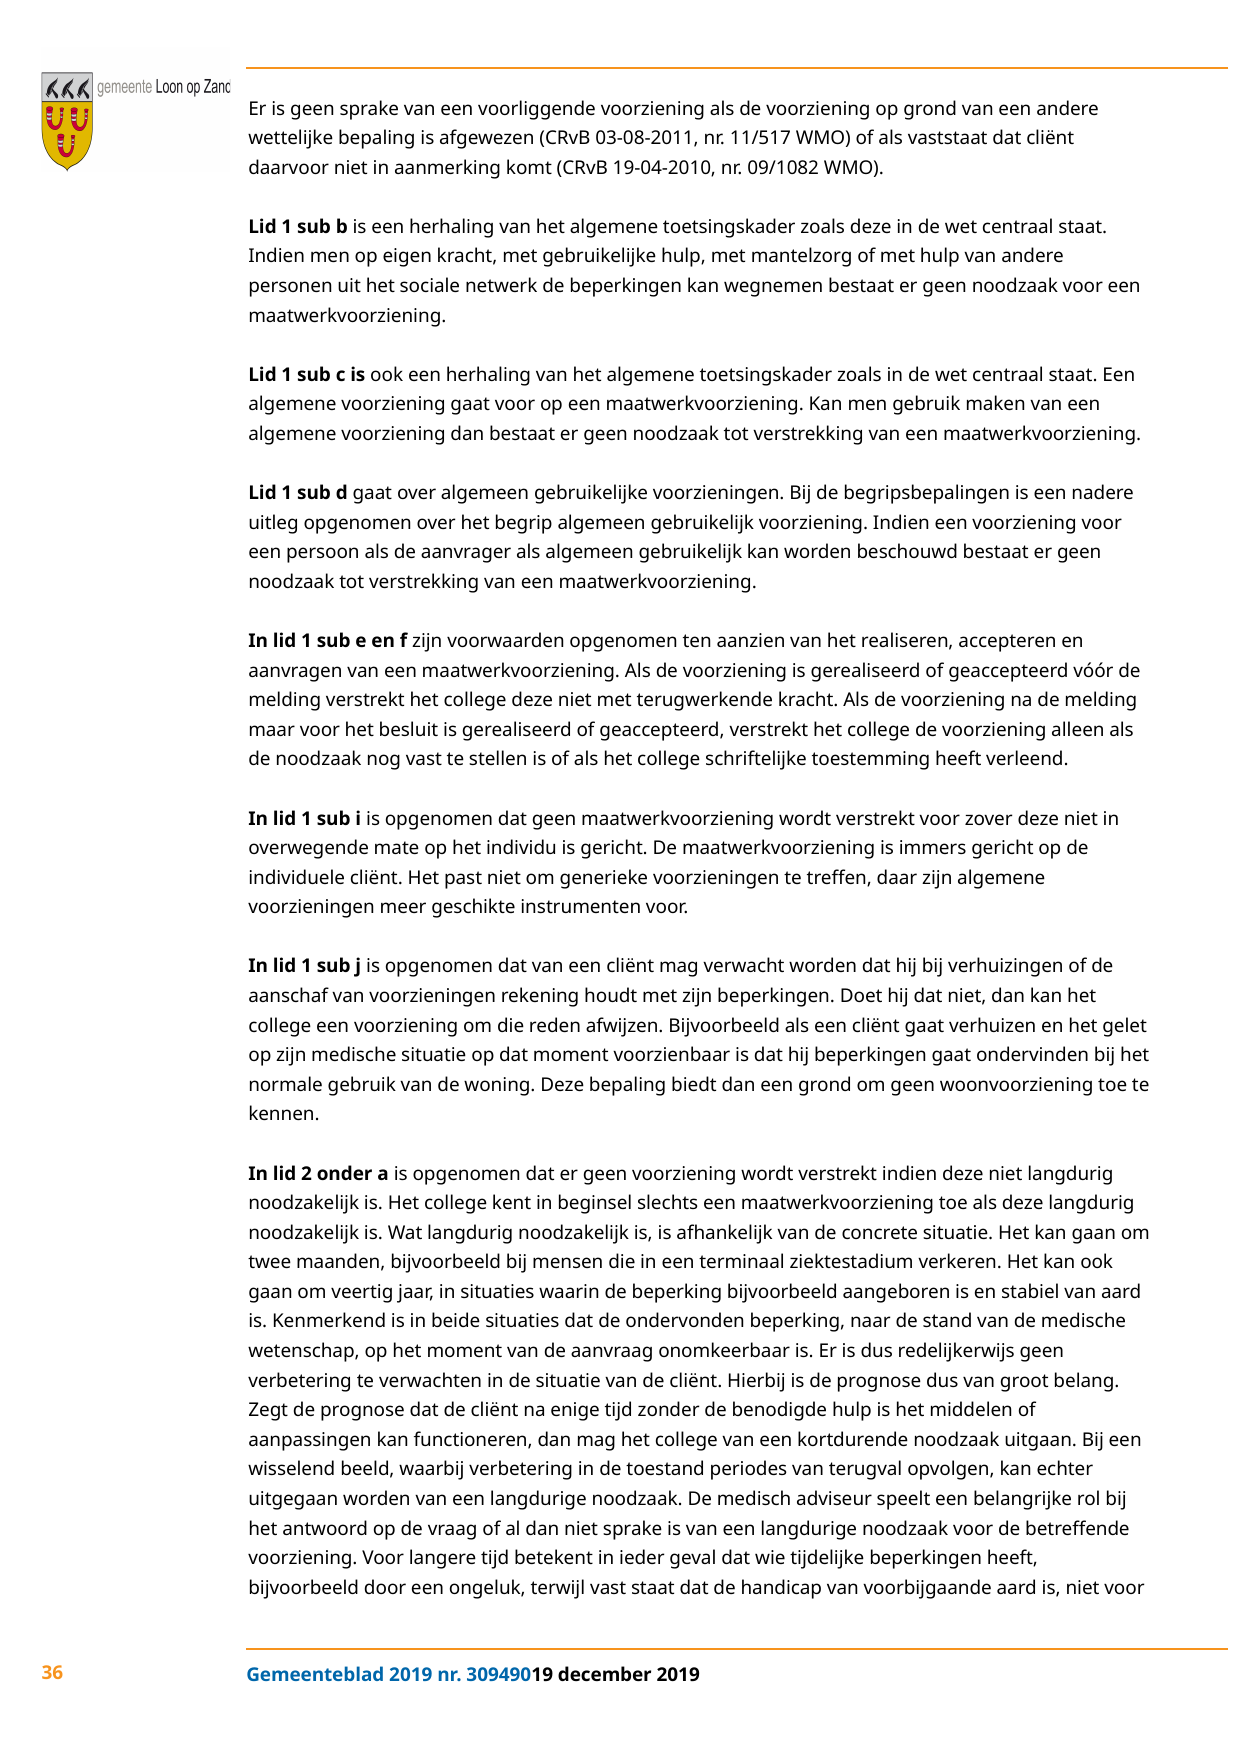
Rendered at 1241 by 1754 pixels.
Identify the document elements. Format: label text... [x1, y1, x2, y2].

text Lid 1 sub b is een herhaling van het algemene toetsingskader zoals deze in de wet centraal staat. Indien men op eigen kracht, met gebruikelijke hulp, met mantelzorg of met hulp van andere personen uit het sociale netwerk de beperkingen kan wegnemen bestaat er geen noodzaak voor een maatwerkvoorziening. [248, 213, 1152, 328]
text In lid 1 sub e en f zijn voorwaarden opgenomen ten aanzien van het realiseren, accepteren en aanvragen van een maatwerkvoorziening. Als de voorziening is gerealiseerd of geaccepteerd vóór de melding verstrekt het college deze niet met terugwerkende kracht. Als de voorziening na de melding maar voor het besluit is gerealiseerd of geaccepteerd, verstrekt het college de voorziening alleen als de noodzaak nog vast te stellen is of als het college schriftelijke toestemming heeft verleend. [248, 627, 1152, 771]
text Er is geen sprake van een voorliggende voorziening als de voorziening op grond van een andere wettelijke bepaling is afgewezen (CRvB 03-08-2011, nr. 11/517 WMO) of als vaststaat dat cliënt daarvoor niet in aanmerking komt (CRvB 19-04-2010, nr. 09/1082 WMO). [248, 95, 1152, 180]
text Lid 1 sub c is ook een herhaling van het algemene toetsingskader zoals in de wet centraal staat. Een algemene voorziening gaat voor op een maatwerkvoorziening. Kan men gebruik maken van een algemene voorziening dan bestaat er geen noodzaak tot verstrekking van een maatwerkvoorziening. [248, 361, 1152, 446]
text Lid 1 sub d gaat over algemeen gebruikelijke voorzieningen. Bij de begripsbepalingen is een nadere uitleg opgenomen over het begrip algemeen gebruikelijk voorziening. Indien een voorziening voor een persoon als de aanvrager als algemeen gebruikelijk kan worden beschouwd bestaat er geen noodzaak tot verstrekking van een maatwerkvoorziening. [248, 479, 1152, 594]
picture [41, 47, 231, 172]
text In lid 2 onder a is opgenomen dat er geen voorziening wordt verstrekt indien deze niet langdurig noodzakelijk is. Het college kent in beginsel slechts een maatwerkvoorziening toe als deze langdurig noodzakelijk is. Wat langdurig noodzakelijk is, is afhankelijk van de concrete situatie. Het kan gaan om twee maanden, bijvoorbeeld bij mensen die in een terminaal ziektestadium verkeren. Het kan ook gaan om veertig jaar, in situaties waarin de beperking bijvoorbeeld aangeboren is en stabiel van aard is. Kenmerkend is in beide situaties dat de ondervonden beperking, naar de stand van de medische wetenschap, op het moment van de aanvraag onomkeerbaar is. Er is dus redelijkerwijs geen verbetering te verwachten in de situatie van de cliënt. Hierbij is de prognose dus van groot belang. Zegt de prognose dat de cliënt na enige tijd zonder de benodigde hulp is het middelen of aanpassingen kan functioneren, dan mag het college van een kortdurende noodzaak uitgaan. Bij een wisselend beeld, waarbij verbetering in de toestand periodes van terugval opvolgen, kan echter uitgegaan worden van een langdurige noodzaak. De medisch adviseur speelt een belangrijke rol bij het antwoord op de vraag of al dan niet sprake is van een langdurige noodzaak voor de betreffende voorziening. Voor langere tijd betekent in ieder geval dat wie tijdelijke beperkingen heeft, bijvoorbeeld door een ongeluk, terwijl vast staat dat de handicap van voorbijgaande aard is, niet voor [248, 1160, 1152, 1600]
text In lid 1 sub i is opgenomen dat geen maatwerkvoorziening wordt verstrekt voor zover deze niet in overwegende mate op het individu is gericht. De maatwerkvoorziening is immers gericht op de individuele cliënt. Het past niet om generieke voorzieningen te treffen, daar zijn algemene voorzieningen meer geschikte instrumenten voor. [248, 805, 1152, 919]
text In lid 1 sub j is opgenomen dat van een cliënt mag verwacht worden dat hij bij verhuizingen of de aanschaf van voorzieningen rekening houdt met zijn beperkingen. Doet hij dat niet, dan kan het college een voorziening om die reden afwijzen. Bijvoorbeeld als een cliënt gaat verhuizen en het gelet op zijn medische situatie op dat moment voorzienbaar is dat hij beperkingen gaat ondervinden bij het normale gebruik van de woning. Deze bepaling biedt dan een grond om geen woonvoorziening toe te kennen. [248, 953, 1152, 1126]
